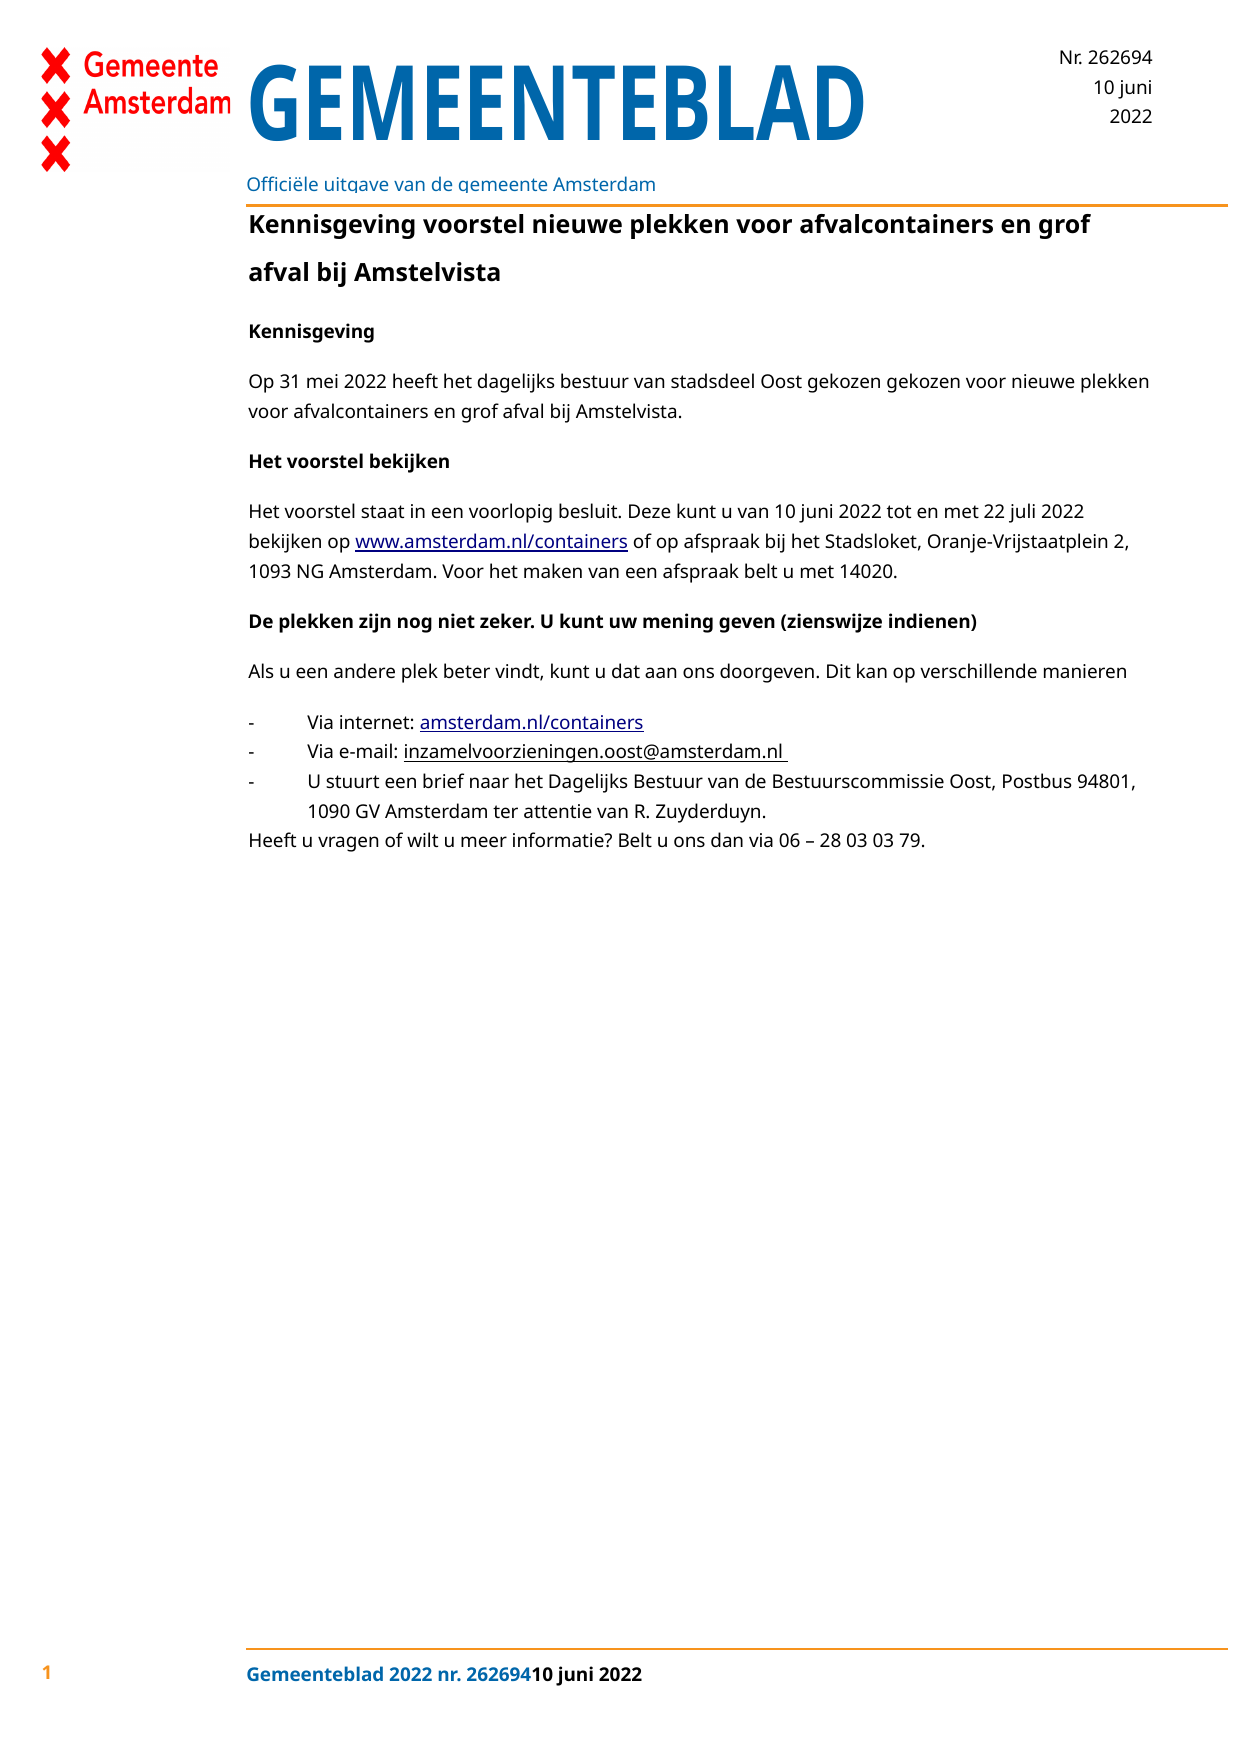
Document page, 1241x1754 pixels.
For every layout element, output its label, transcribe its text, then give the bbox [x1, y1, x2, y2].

picture [41, 47, 231, 172]
text Kennisgeving voorstel nieuwe plekken voor afvalcontainers en grof afval bij Amstelvista [248, 207, 1152, 288]
list U stuurt een brief naar het Dagelijks Bestuur van de Bestuurscommissie Oost, Postbus 94801, 1090 GV Amsterdam ter attentie van R. Zuyderduyn. [248, 768, 1152, 824]
list Via e-mail: inzamelvoorzieningen.oost@amsterdam.nl [248, 739, 1152, 764]
text Op 31 mei 2022 heeft het dagelijks bestuur van stadsdeel Oost gekozen gekozen voor nieuwe plekken voor afvalcontainers en grof afval bij Amstelvista. [248, 368, 1152, 424]
text Het voorstel staat in een voorlopig besluit. Deze kunt u van 10 juni 2022 tot en met 22 juli 2022 bekijken op www.amsterdam.nl/containers of op afspraak bij het Stadsloket, Oranje-Vrijstaatplein 2, 1093 NG Amsterdam. Voor het maken van een afspraak belt u met 14020. [248, 499, 1152, 584]
text Als u een andere plek beter vindt, kunt u dat aan ons doorgeven. Dit kan op verschillende manieren [248, 659, 1152, 684]
text Kennisgeving [248, 318, 1152, 344]
text Heeft u vragen of wilt u meer informatie? Belt u ons dan via 06 – 28 03 03 79. [248, 827, 1152, 853]
list Via internet: amsterdam.nl/containers [248, 709, 1152, 735]
text De plekken zijn nog niet zeker. U kunt uw mening geven (zienswijze indienen) [248, 608, 1152, 634]
text Het voorstel bekijken [248, 448, 1152, 474]
